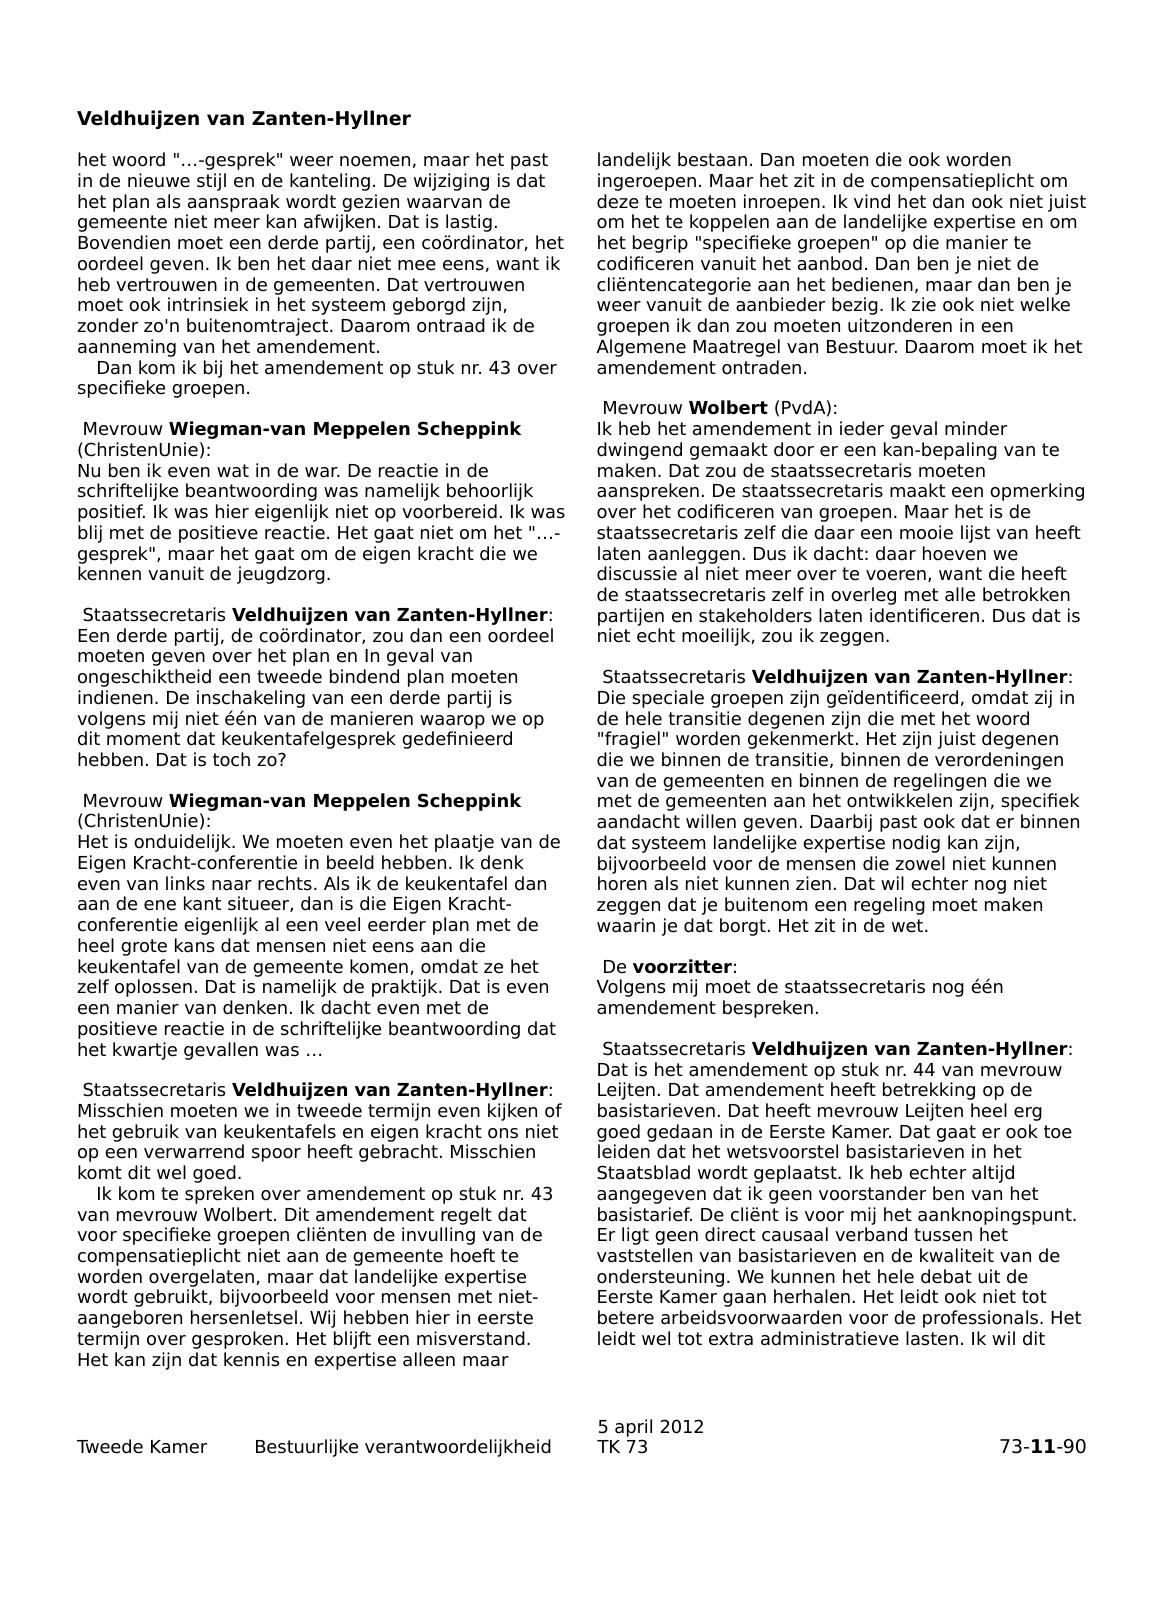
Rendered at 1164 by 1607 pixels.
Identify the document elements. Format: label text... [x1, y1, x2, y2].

text Nu ben ik even wat in de war. De reactie in de schriftelijke beantwoording was namelijk behoorlijk positief. Ik was hier eigenlijk niet op voorbereid. Ik was blij met de positieve reactie. Het gaat niet om het "…-gesprek", maar het gaat om de eigen kracht die we kennen vanuit de jeugdzorg. [77, 460, 567, 585]
text Mevrouw Wiegman-van Meppelen Scheppink (ChristenUnie): [77, 419, 567, 460]
text Ik kom te spreken over amendement op stuk nr. 43 van mevrouw Wolbert. Dit amendement regelt dat voor specifieke groepen cliënten de invulling van de compensatieplicht niet aan de gemeente hoeft te worden overgelaten, maar dat landelijke expertise wordt gebruikt, bijvoorbeeld voor mensen met niet-aangeboren hersenletsel. Wij hebben hier in eerste termijn over gesproken. Het blijft een misverstand. Het kan zijn dat kennis en expertise alleen maar [77, 1184, 567, 1370]
text Staatssecretaris Veldhuijzen van Zanten-Hyllner: [596, 667, 1087, 688]
text Een derde partij, de coördinator, zou dan een oordeel moeten geven over het plan en In geval van ongeschiktheid een tweede bindend plan moeten indienen. De inschakeling van een derde partij is volgens mij niet één van de manieren waarop we op dit moment dat keukentafelgesprek gedefinieerd hebben. Dat is toch zo? [77, 626, 567, 771]
text Mevrouw Wolbert (PvdA): [596, 398, 1087, 419]
text Misschien moeten we in tweede termijn even kijken of het gebruik van keukentafels en eigen kracht ons niet op een verwarrend spoor heeft gebracht. Misschien komt dit wel goed. [77, 1101, 567, 1184]
text Mevrouw Wiegman-van Meppelen Scheppink (ChristenUnie): [77, 791, 567, 832]
text Dat is het amendement op stuk nr. 44 van mevrouw Leijten. Dat amendement heeft betrekking op de basistarieven. Dat heeft mevrouw Leijten heel erg goed gedaan in de Eerste Kamer. Dat gaat er ook toe leiden dat het wetsvoorstel basistarieven in het Staatsblad wordt geplaatst. Ik heb echter altijd aangegeven dat ik geen voorstander ben van het basistarief. De cliënt is voor mij het aanknopingspunt. Er ligt geen direct causaal verband tussen het vaststellen van basistarieven en de kwaliteit van de ondersteuning. We kunnen het hele debat uit de Eerste Kamer gaan herhalen. Het leidt ook niet tot betere arbeidsvoorwaarden voor de professionals. Het leidt wel tot extra administratieve lasten. Ik wil dit [596, 1059, 1087, 1349]
text Staatssecretaris Veldhuijzen van Zanten-Hyllner: [596, 1039, 1087, 1059]
text Die speciale groepen zijn geïdentificeerd, omdat zij in de hele transitie degenen zijn die met het woord "fragiel" worden gekenmerkt. Het zijn juist degenen die we binnen de transitie, binnen de verordeningen van de gemeenten en binnen de regelingen die we met de gemeenten aan het ontwikkelen zijn, specifiek aandacht willen geven. Daarbij past ook dat er binnen dat systeem landelijke expertise nodig kan zijn, bijvoorbeeld voor de mensen die zowel niet kunnen horen als niet kunnen zien. Dat wil echter nog niet zeggen dat je buitenom een regeling moet maken waarin je dat borgt. Het zit in de wet. [596, 688, 1087, 936]
text het woord "…-gesprek" weer noemen, maar het past in de nieuwe stijl en de kanteling. De wijziging is dat het plan als aanspraak wordt gezien waarvan de gemeente niet meer kan afwijken. Dat is lastig. Bovendien moet een derde partij, een coördinator, het oordeel geven. Ik ben het daar niet mee eens, want ik heb vertrouwen in de gemeenten. Dat vertrouwen moet ook intrinsiek in het systeem geborgd zijn, zonder zo'n buitenomtraject. Daarom ontraad ik de aanneming van het amendement. [77, 150, 567, 357]
text Ik heb het amendement in ieder geval minder dwingend gemaakt door er een kan-bepaling van te maken. Dat zou de staatssecretaris moeten aanspreken. De staatssecretaris maakt een opmerking over het codificeren van groepen. Maar het is de staatssecretaris zelf die daar een mooie lijst van heeft laten aanleggen. Dus ik dacht: daar hoeven we discussie al niet meer over te voeren, want die heeft de staatssecretaris zelf in overleg met alle betrokken partijen en stakeholders laten identificeren. Dus dat is niet echt moeilijk, zou ik zeggen. [596, 419, 1087, 647]
text Dan kom ik bij het amendement op stuk nr. 43 over specifieke groepen. [77, 357, 567, 399]
text De voorzitter: [596, 956, 1087, 977]
text Staatssecretaris Veldhuijzen van Zanten-Hyllner: [77, 605, 567, 626]
text landelijk bestaan. Dan moeten die ook worden ingeroepen. Maar het zit in de compensatieplicht om deze te moeten inroepen. Ik vind het dan ook niet juist om het te koppelen aan de landelijke expertise en om het begrip "specifieke groepen" op die manier te codificeren vanuit het aanbod. Dan ben je niet de cliëntencategorie aan het bedienen, maar dan ben je weer vanuit de aanbieder bezig. Ik zie ook niet welke groepen ik dan zou moeten uitzonderen in een Algemene Maatregel van Bestuur. Daarom moet ik het amendement ontraden. [596, 150, 1087, 378]
text Het is onduidelijk. We moeten even het plaatje van de Eigen Kracht-conferentie in beeld hebben. Ik denk even van links naar rechts. Als ik de keukentafel dan aan de ene kant situeer, dan is die Eigen Kracht-conferentie eigenlijk al een veel eerder plan met de heel grote kans dat mensen niet eens aan die keukentafel van de gemeente komen, omdat ze het zelf oplossen. Dat is namelijk de praktijk. Dat is even een manier van denken. Ik dacht even met de positieve reactie in de schriftelijke beantwoording dat het kwartje gevallen was … [77, 832, 567, 1060]
text Staatssecretaris Veldhuijzen van Zanten-Hyllner: [77, 1080, 567, 1101]
text Volgens mij moet de staatssecretaris nog één amendement bespreken. [596, 977, 1087, 1019]
